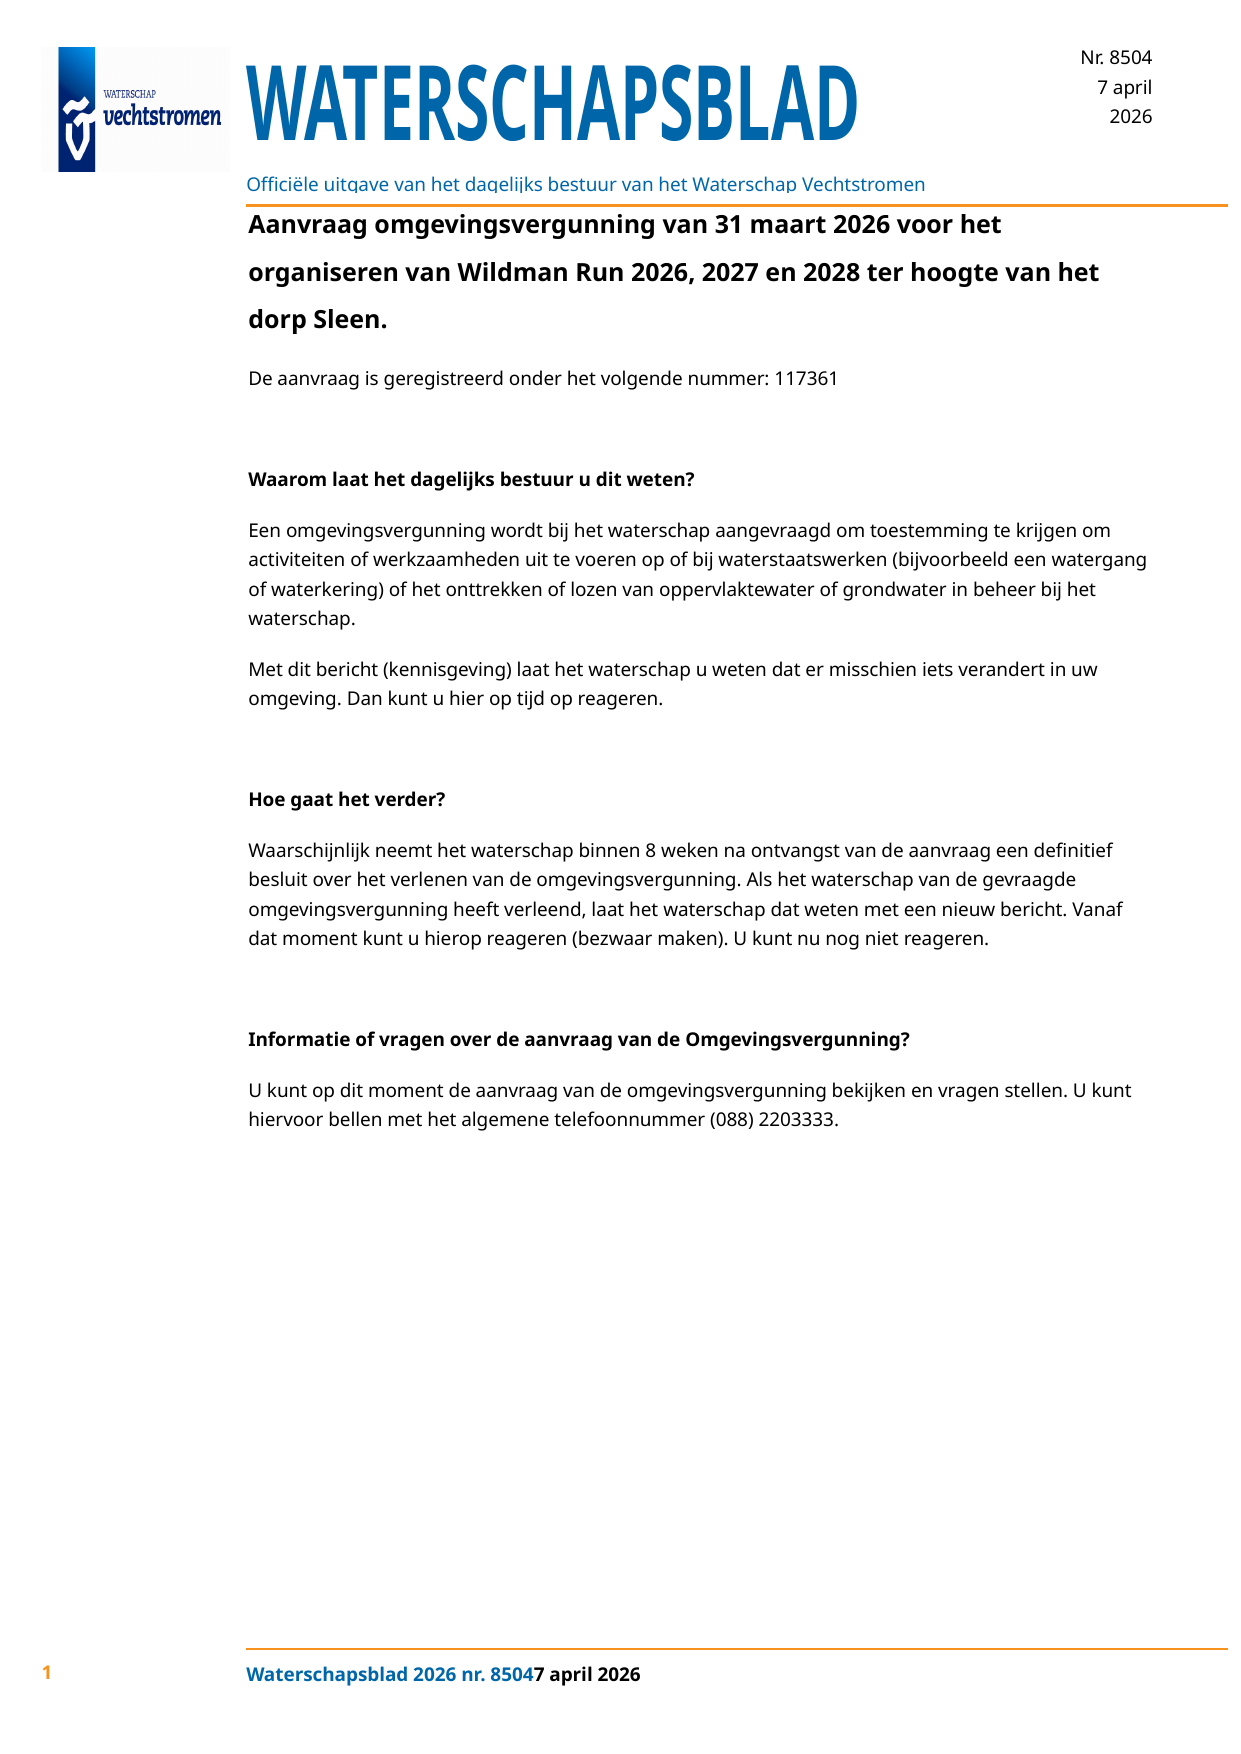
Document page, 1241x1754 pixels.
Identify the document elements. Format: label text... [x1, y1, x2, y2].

text Met dit bericht (kennisgeving) laat het waterschap u weten dat er misschien iets verandert in uw omgeving. Dan kunt u hier op tijd op reageren. [248, 656, 1152, 711]
text Hoe gaat het verder? [248, 786, 1152, 812]
text Informatie of vragen over de aanvraag van de Omgevingsvergunning? [248, 1026, 1152, 1052]
text De aanvraag is geregistreerd onder het volgende nummer: 117361 [248, 366, 1152, 391]
picture [41, 47, 231, 172]
text Een omgevingsvergunning wordt bij het waterschap aangevraagd om toestemming te krijgen om activiteiten of werkzaamheden uit te voeren op of bij waterstaatswerken (bijvoorbeeld een watergang of waterkering) of het onttrekken of lozen van oppervlaktewater of grondwater in beheer bij het waterschap. [248, 517, 1152, 631]
text Aanvraag omgevingsvergunning van 31 maart 2026 voor het organiseren van Wildman Run 2026, 2027 en 2028 ter hoogte van het dorp Sleen. [248, 207, 1152, 336]
text U kunt op dit moment de aanvraag van de omgevingsvergunning bekijken en vragen stellen. U kunt hiervoor bellen met het algemene telefoonnummer (088) 2203333. [248, 1077, 1152, 1132]
text Waarom laat het dagelijks bestuur u dit weten? [248, 466, 1152, 492]
text Waarschijnlijk neemt het waterschap binnen 8 weken na ontvangst van de aanvraag een definitief besluit over het verlenen van de omgevingsvergunning. Als het waterschap van de gevraagde omgevingsvergunning heeft verleend, laat het waterschap dat weten met een nieuw bericht. Vanaf dat moment kunt u hierop reageren (bezwaar maken). U kunt nu nog niet reageren. [248, 837, 1152, 951]
